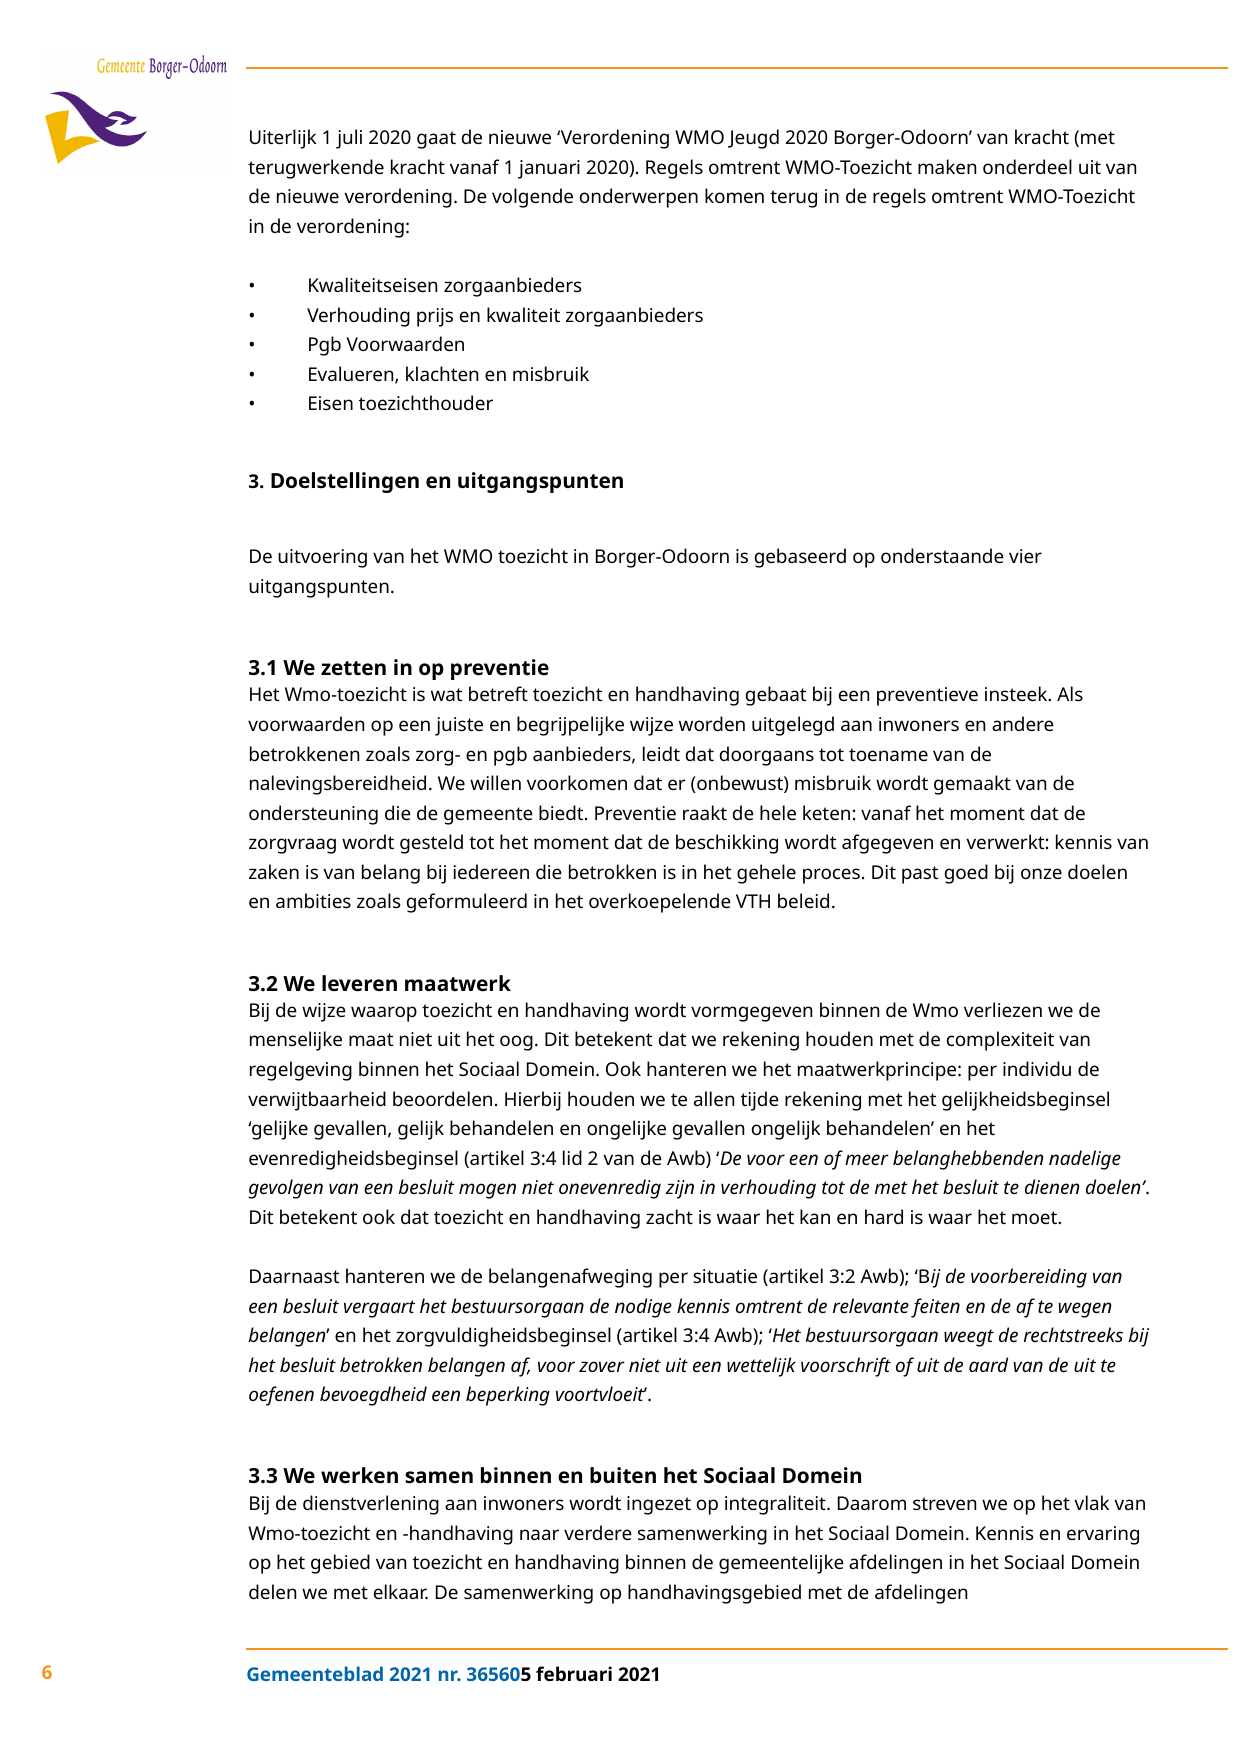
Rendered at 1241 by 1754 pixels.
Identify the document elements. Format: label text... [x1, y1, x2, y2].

list Pgb Voorwaarden [248, 331, 1152, 357]
list Kwaliteitseisen zorgaanbieders [248, 272, 1152, 298]
text Uiterlijk 1 juli 2020 gaat de nieuwe ‘Verordening WMO Jeugd 2020 Borger-Odoorn’ van kracht (met terugwerkende kracht vanaf 1 januari 2020). Regels omtrent WMO-Toezicht maken onderdeel uit van de nieuwe verordening. De volgende onderwerpen komen terug in de regels omtrent WMO-Toezicht in de verordening: [248, 124, 1152, 239]
text De uitvoering van het WMO toezicht in Borger-Odoorn is gebaseerd op onderstaande vier uitgangspunten. [248, 543, 1152, 599]
text 3.1 We zetten in op preventie [248, 653, 1152, 682]
text Bij de wijze waarop toezicht en handhaving wordt vormgegeven binnen de Wmo verliezen we de menselijke maat niet uit het oog. Dit betekent dat we rekening houden met de complexiteit van regelgeving binnen het Sociaal Domein. Ook hanteren we het maatwerkprincipe: per individu de verwijtbaarheid beoordelen. Hierbij houden we te allen tijde rekening met het gelijkheidsbeginsel ‘gelijke gevallen, gelijk behandelen en ongelijke gevallen ongelijk behandelen’ en het evenredigheidsbeginsel (artikel 3:4 lid 2 van de Awb) ‘De voor een of meer belanghebbenden nadelige gevolgen van een besluit mogen niet onevenredig zijn in verhouding tot de met het besluit te dienen doelen’. Dit betekent ook dat toezicht en handhaving zacht is waar het kan en hard is waar het moet. [248, 997, 1152, 1230]
list Eisen toezichthouder [248, 391, 1152, 416]
text Bij de dienstverlening aan inwoners wordt ingezet op integraliteit. Daarom streven we op het vlak van Wmo-toezicht en -handhaving naar verdere samenwerking in het Sociaal Domein. Kennis en ervaring op het gebied van toezicht en handhaving binnen de gemeentelijke afdelingen in het Sociaal Domein delen we met elkaar. De samenwerking op handhavingsgebied met de afdelingen [248, 1490, 1152, 1604]
text Het Wmo-toezicht is wat betreft toezicht en handhaving gebaat bij een preventieve insteek. Als voorwaarden op een juiste en begrijpelijke wijze worden uitgelegd aan inwoners en andere betrokkenen zoals zorg- en pgb aanbieders, leidt dat doorgaans tot toename van de nalevingsbereidheid. We willen voorkomen dat er (onbewust) misbruik wordt gemaakt van de ondersteuning die de gemeente biedt. Preventie raakt de hele keten: vanaf het moment dat de zorgvraag wordt gesteld tot het moment dat de beschikking wordt afgegeven en verwerkt: kennis van zaken is van belang bij iedereen die betrokken is in het gehele proces. Dit past goed bij onze doelen en ambities zoals geformuleerd in het overkoepelende VTH beleid. [248, 682, 1152, 914]
text 3.3 We werken samen binnen en buiten het Sociaal Domein [248, 1462, 1152, 1490]
list Verhouding prijs en kwaliteit zorgaanbieders [248, 302, 1152, 328]
picture [41, 47, 231, 172]
text Daarnaast hanteren we de belangenafweging per situatie (artikel 3:2 Awb); ‘Bij de voorbereiding van een besluit vergaart het bestuursorgaan de nodige kennis omtrent de relevante feiten en de af te wegen belangen’ en het zorgvuldigheidsbeginsel (artikel 3:4 Awb); ‘Het bestuursorgaan weegt de rechtstreeks bij het besluit betrokken belangen af, voor zover niet uit een wettelijk voorschrift of uit de aard van de uit te oefenen bevoegdheid een beperking voortvloeit’. [248, 1263, 1152, 1407]
text 3. Doelstellingen en uitgangspunten [248, 466, 1152, 494]
list Evalueren, klachten en misbruik [248, 361, 1152, 387]
text 3.2 We leveren maatwerk [248, 969, 1152, 997]
